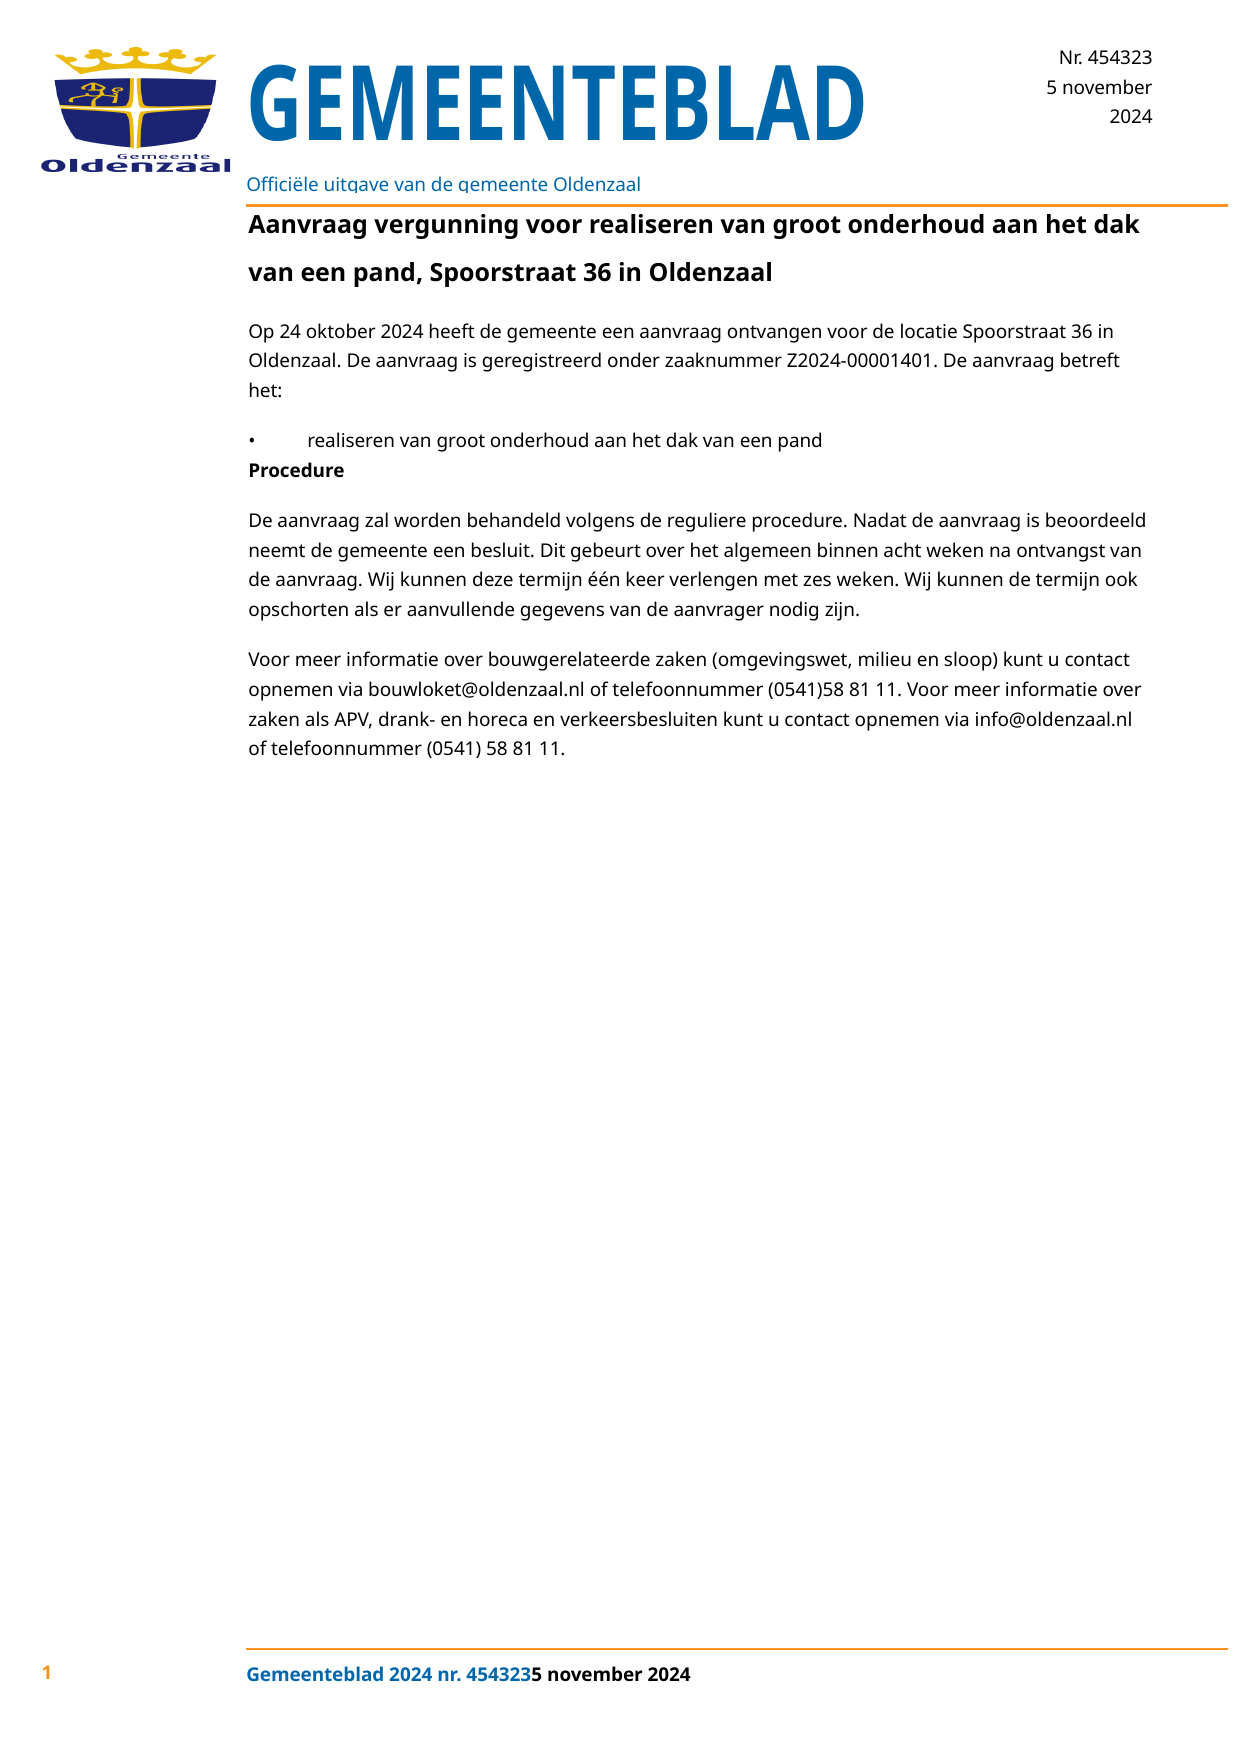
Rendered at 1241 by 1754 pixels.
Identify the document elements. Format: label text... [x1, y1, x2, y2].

picture [41, 47, 231, 172]
text De aanvraag zal worden behandeld volgens de reguliere procedure. Nadat de aanvraag is beoordeeld neemt de gemeente een besluit. Dit gebeurt over het algemeen binnen acht weken na ontvangst van de aanvraag. Wij kunnen deze termijn één keer verlengen met zes weken. Wij kunnen de termijn ook opschorten als er aanvullende gegevens van de aanvrager nodig zijn. [248, 507, 1152, 622]
list realiseren van groot onderhoud aan het dak van een pand [248, 427, 1152, 453]
text Voor meer informatie over bouwgerelateerde zaken (omgevingswet, milieu en sloop) kunt u contact opnemen via bouwloket@oldenzaal.nl of telefoonnummer (0541)58 81 11. Voor meer informatie over zaken als APV, drank- en horeca en verkeersbesluiten kunt u contact opnemen via info@oldenzaal.nl of telefoonnummer (0541) 58 81 11. [248, 647, 1152, 761]
text Aanvraag vergunning voor realiseren van groot onderhoud aan het dak van een pand, Spoorstraat 36 in Oldenzaal [248, 207, 1152, 288]
text Op 24 oktober 2024 heeft de gemeente een aanvraag ontvangen voor de locatie Spoorstraat 36 in Oldenzaal. De aanvraag is geregistreerd onder zaaknummer Z2024-00001401. De aanvraag betreft het: [248, 318, 1152, 403]
text Procedure [248, 457, 1152, 483]
